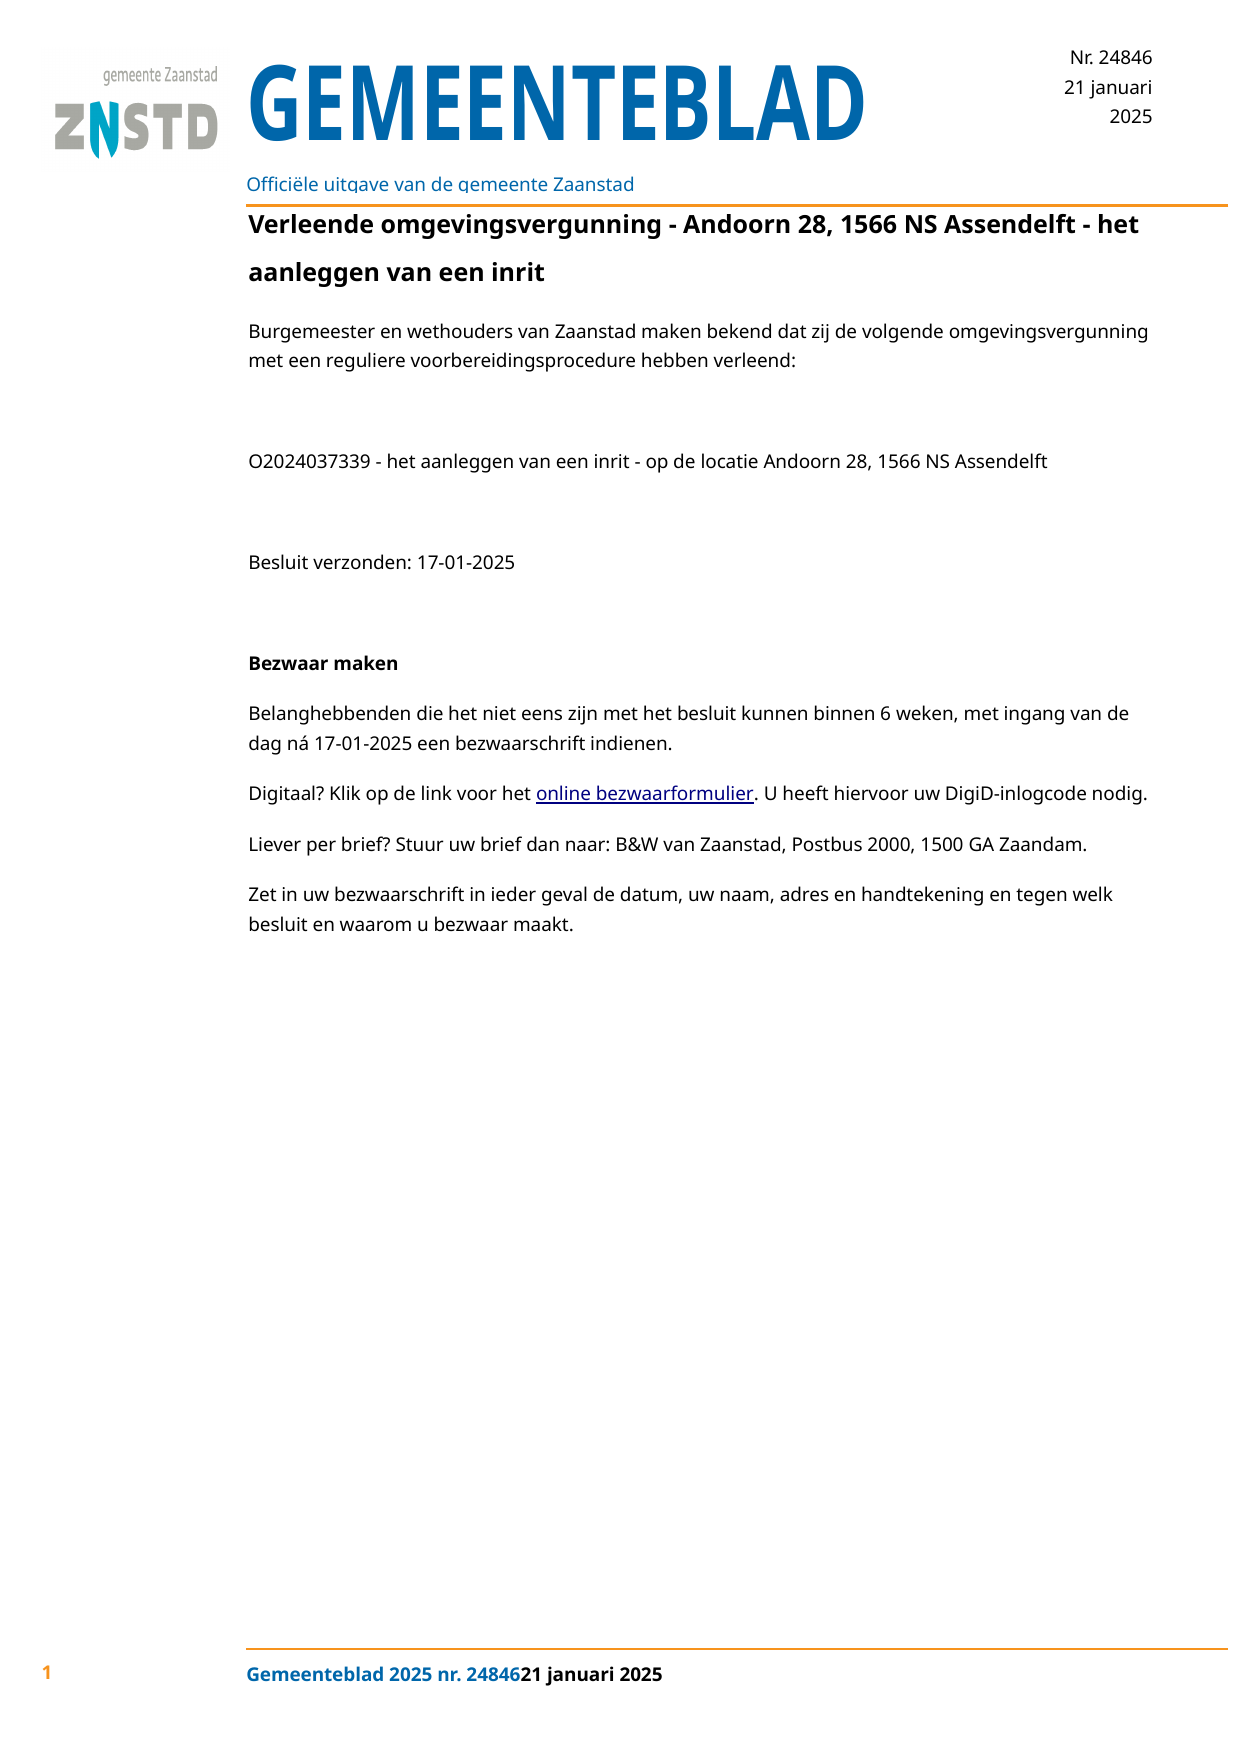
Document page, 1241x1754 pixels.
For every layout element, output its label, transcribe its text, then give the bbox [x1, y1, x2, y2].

text O2024037339 - het aanleggen van een inrit - op de locatie Andoorn 28, 1566 NS Assendelft [248, 448, 1152, 474]
text Verleende omgevingsvergunning - Andoorn 28, 1566 NS Assendelft - het aanleggen van een inrit [248, 207, 1152, 288]
text Burgemeester en wethouders van Zaanstad maken bekend dat zij de volgende omgevingsvergunning met een reguliere voorbereidingsprocedure hebben verleend: [248, 318, 1152, 373]
text Zet in uw bezwaarschrift in ieder geval de datum, uw naam, adres en handtekening en tegen welk besluit en waarom u bezwaar maakt. [248, 881, 1152, 937]
text Besluit verzonden: 17-01-2025 [248, 549, 1152, 575]
text Digitaal? Klik op de link voor het online bezwaarformulier. U heeft hiervoor uw DigiD-inlogcode nodig. [248, 780, 1152, 806]
text Bezwaar maken [248, 650, 1152, 676]
text Liever per brief? Stuur uw brief dan naar: B&W van Zaanstad, Postbus 2000, 1500 GA Zaandam. [248, 831, 1152, 857]
picture [41, 47, 231, 172]
text Belanghebbenden die het niet eens zijn met het besluit kunnen binnen 6 weken, met ingang van de dag ná 17-01-2025 een bezwaarschrift indienen. [248, 700, 1152, 756]
